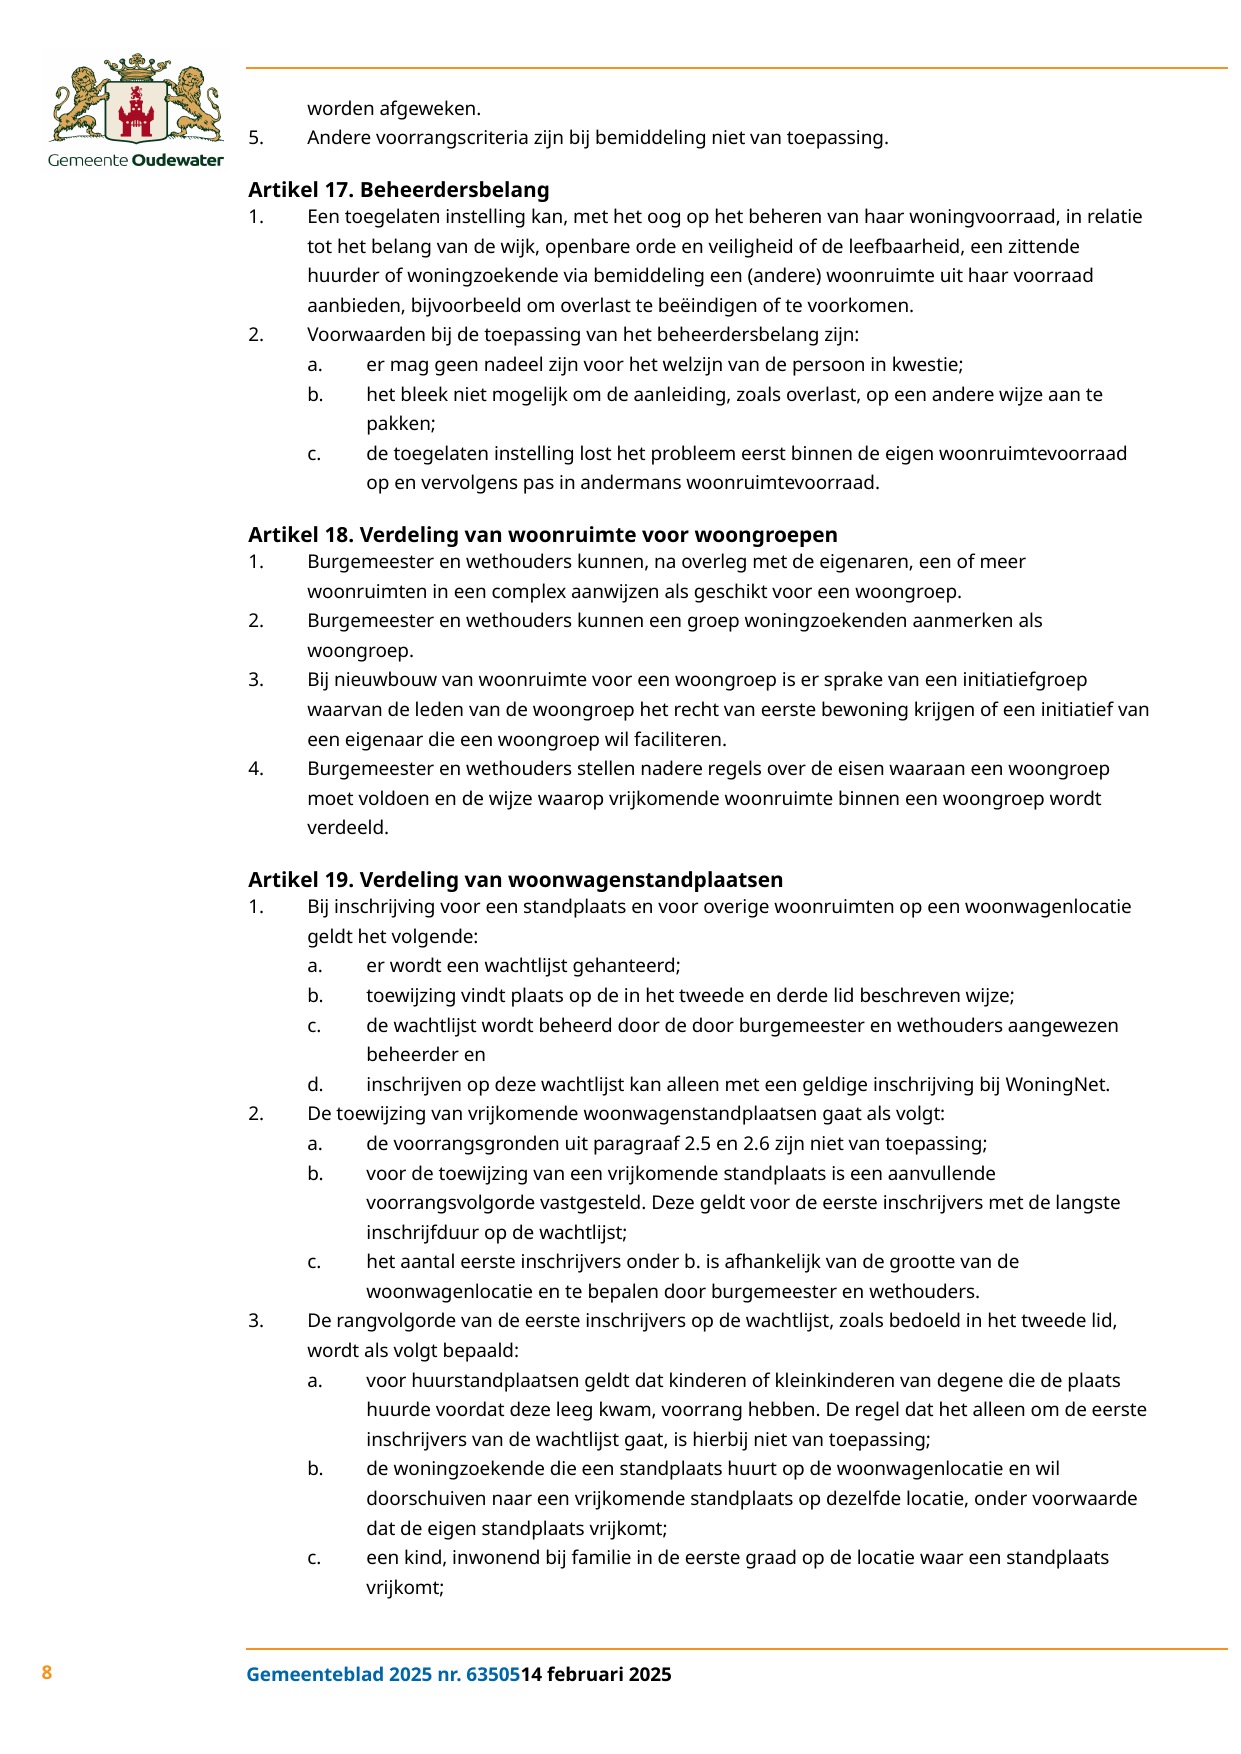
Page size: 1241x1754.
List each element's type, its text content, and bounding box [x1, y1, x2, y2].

list de wachtlijst wordt beheerd door de door burgemeester en wethouders aangewezen beheerder en [307, 1012, 1152, 1067]
text Artikel 19. Verdeling van woonwagenstandplaatsen [248, 865, 1152, 893]
list de voorrangsgronden uit paragraaf 2.5 en 2.6 zijn niet van toepassing; [307, 1130, 1152, 1156]
text Artikel 17. Beheerdersbelang [248, 175, 1152, 203]
picture [41, 47, 231, 172]
list Burgemeester en wethouders kunnen een groep woningzoekenden aanmerken als woongroep. [248, 607, 1152, 663]
list De toewijzing van vrijkomende woonwagenstandplaatsen gaat als volgt: [248, 1101, 1152, 1126]
list Burgemeester en wethouders kunnen, na overleg met de eigenaren, een of meer woonruimten in een complex aanwijzen als geschikt voor een woongroep. [248, 548, 1152, 604]
list het aantal eerste inschrijvers onder b. is afhankelijk van de grootte van de woonwagenlocatie en te bepalen door burgemeester en wethouders. [307, 1248, 1152, 1304]
list Andere voorrangscriteria zijn bij bemiddeling niet van toepassing. [248, 124, 1152, 150]
list De rangvolgorde van de eerste inschrijvers op de wachtlijst, zoals bedoeld in het tweede lid, wordt als volgt bepaald: [248, 1308, 1152, 1363]
list het bleek niet mogelijk om de aanleiding, zoals overlast, op een andere wijze aan te pakken; [307, 381, 1152, 436]
text Artikel 18. Verdeling van woonruimte voor woongroepen [248, 520, 1152, 548]
list voor huurstandplaatsen geldt dat kinderen of kleinkinderen van degene die de plaats huurde voordat deze leeg kwam, voorrang hebben. De regel dat het alleen om de eerste inschrijvers van de wachtlijst gaat, is hierbij niet van toepassing; [307, 1367, 1152, 1452]
list worden afgeweken. [248, 95, 1152, 121]
list inschrijven op deze wachtlijst kan alleen met een geldige inschrijving bij WoningNet. [307, 1071, 1152, 1097]
list een kind, inwonend bij familie in de eerste graad op de locatie waar een standplaats vrijkomt; [307, 1544, 1152, 1599]
list toewijzing vindt plaats op de in het tweede en derde lid beschreven wijze; [307, 982, 1152, 1008]
list Bij inschrijving voor een standplaats en voor overige woonruimten op een woonwagenlocatie geldt het volgende: [248, 893, 1152, 949]
list er wordt een wachtlijst gehanteerd; [307, 953, 1152, 978]
list voor de toewijzing van een vrijkomende standplaats is een aanvullende voorrangsvolgorde vastgesteld. Deze geldt voor de eerste inschrijvers met de langste inschrijfduur op de wachtlijst; [307, 1160, 1152, 1244]
list Burgemeester en wethouders stellen nadere regels over de eisen waaraan een woongroep moet voldoen en de wijze waarop vrijkomende woonruimte binnen een woongroep wordt verdeeld. [248, 755, 1152, 840]
list er mag geen nadeel zijn voor het welzijn van de persoon in kwestie; [307, 351, 1152, 377]
list Bij nieuwbouw van woonruimte voor een woongroep is er sprake van een initiatiefgroep waarvan de leden van de woongroep het recht van eerste bewoning krijgen of een initiatief van een eigenaar die een woongroep wil faciliteren. [248, 667, 1152, 752]
list de toegelaten instelling lost het probleem eerst binnen de eigen woonruimtevoorraad op en vervolgens pas in andermans woonruimtevoorraad. [307, 440, 1152, 495]
list de woningzoekende die een standplaats huurt op de woonwagenlocatie en wil doorschuiven naar een vrijkomende standplaats op dezelfde locatie, onder voorwaarde dat de eigen standplaats vrijkomt; [307, 1456, 1152, 1540]
list Voorwaarden bij de toepassing van het beheerdersbelang zijn: [248, 322, 1152, 347]
list Een toegelaten instelling kan, met het oog op het beheren van haar woningvoorraad, in relatie tot het belang van de wijk, openbare orde en veiligheid of de leefbaarheid, een zittende huurder of woningzoekende via bemiddeling een (andere) woonruimte uit haar voorraad aanbieden, bijvoorbeeld om overlast te beëindigen of te voorkomen. [248, 203, 1152, 318]
